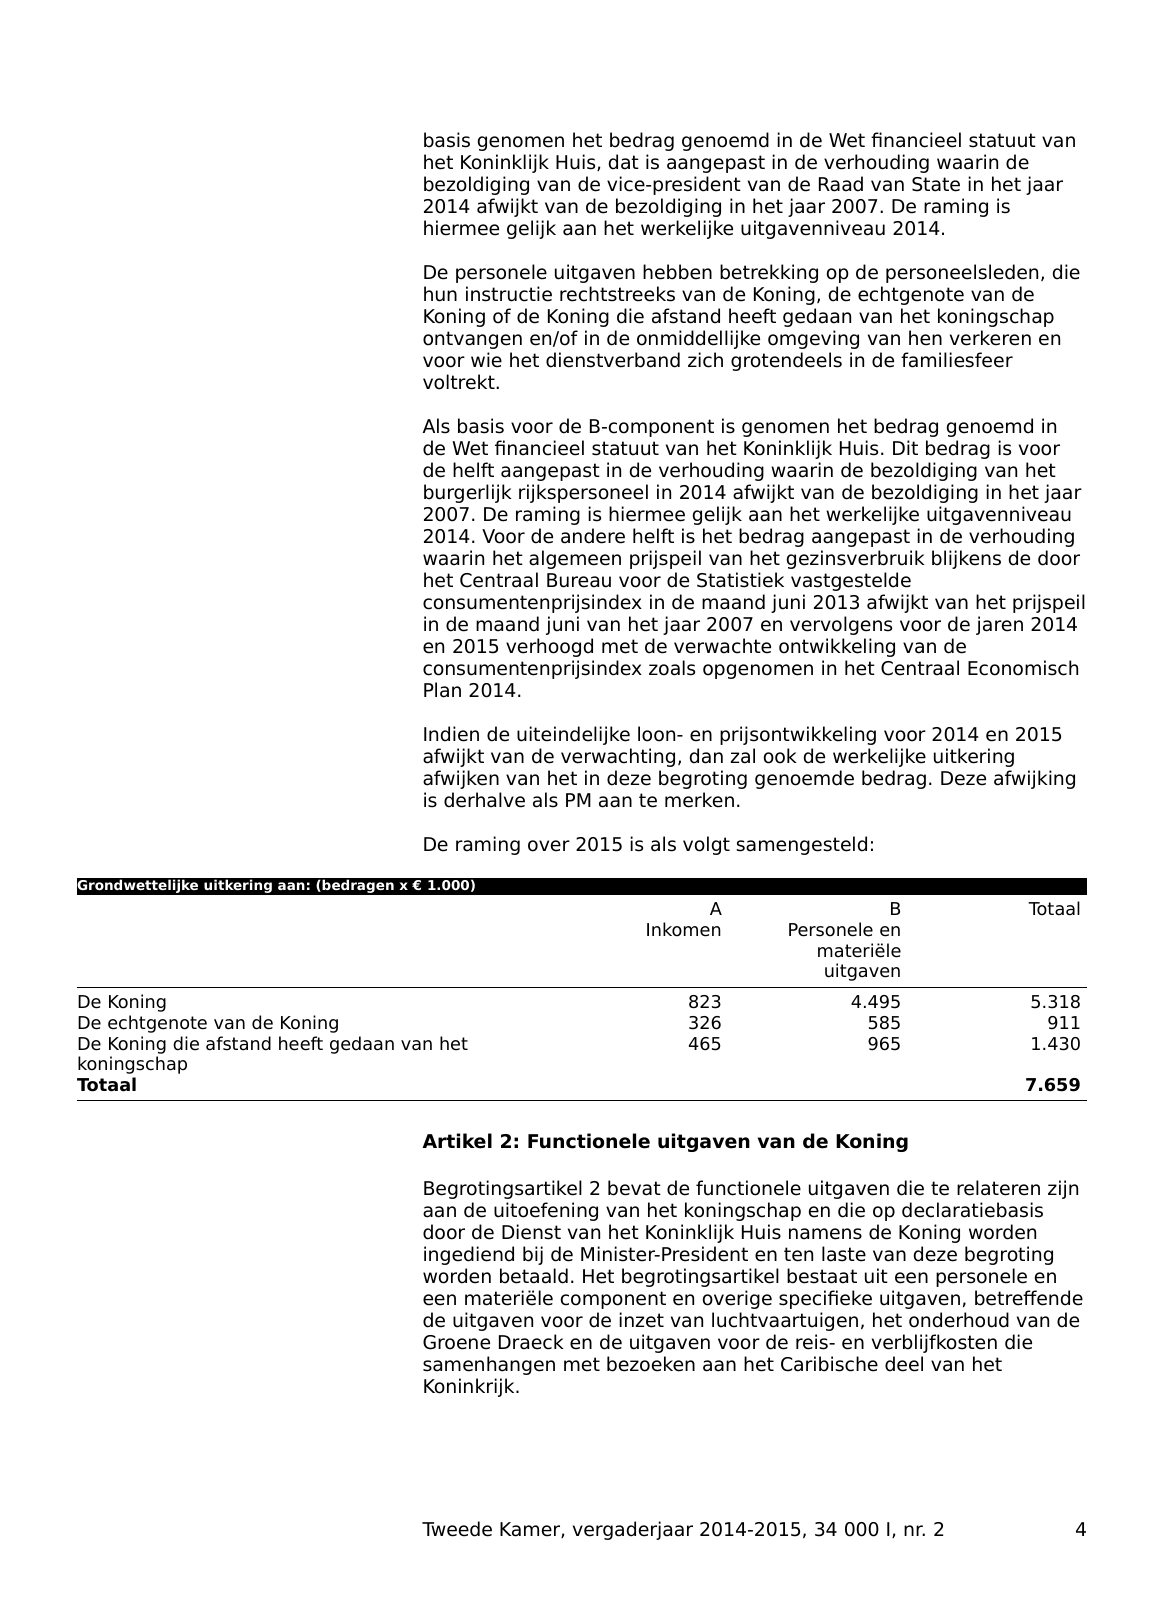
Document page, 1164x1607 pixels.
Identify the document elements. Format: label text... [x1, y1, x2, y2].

table_cell De echtgenote van de Koning [77, 1013, 548, 1033]
text De raming over 2015 is als volgt samengesteld: [422, 834, 1087, 856]
table_cell [548, 1075, 727, 1100]
table_cell Inkomen [548, 920, 727, 987]
table_cell 823 [548, 988, 727, 1013]
table_cell 5.318 [907, 988, 1087, 1013]
table_cell De Koning [77, 988, 548, 1013]
table_cell 326 [548, 1013, 727, 1033]
text De personele uitgaven hebben betrekking op de personeelsleden, die hun instructie rechtstreeks van de Koning, de echtgenote van de Koning of de Koning die afstand heeft gedaan van het koningschap ontvangen en/of in de onmiddellijke omgeving van hen verkeren en voor wie het dienstverband zich grotendeels in de familiesfeer voltrekt. [422, 262, 1087, 394]
table_cell [77, 920, 548, 987]
table_cell 7.659 [907, 1075, 1087, 1100]
table_cell 585 [728, 1013, 907, 1033]
table_cell Personele en materiële uitgaven [728, 920, 907, 987]
table_cell 1.430 [907, 1034, 1087, 1075]
text Als basis voor de B-component is genomen het bedrag genoemd in de Wet financieel statuut van het Koninklijk Huis. Dit bedrag is voor de helft aangepast in de verhouding waarin de bezoldiging van het burgerlijk rijkspersoneel in 2014 afwijkt van de bezoldiging in het jaar 2007. De raming is hiermee gelijk aan het werkelijke uitgavenniveau 2014. Voor de andere helft is het bedrag aangepast in de verhouding waarin het algemeen prijspeil van het gezinsverbruik blijkens de door het Centraal Bureau voor de Statistiek vastgestelde consumentenprijsindex in de maand juni 2013 afwijkt van het prijspeil in de maand juni van het jaar 2007 en vervolgens voor de jaren 2014 en 2015 verhoogd met de verwachte ontwikkeling van de consumentenprijsindex zoals opgenomen in het Centraal Economisch Plan 2014. [422, 416, 1087, 702]
text basis genomen het bedrag genoemd in de Wet financieel statuut van het Koninklijk Huis, dat is aangepast in de verhouding waarin de bezoldiging van de vice-president van de Raad van State in het jaar 2014 afwijkt van de bezoldiging in het jaar 2007. De raming is hiermee gelijk aan het werkelijke uitgavenniveau 2014. [422, 130, 1087, 240]
text Indien de uiteindelijke loon- en prijsontwikkeling voor 2014 en 2015 afwijkt van de verwachting, dan zal ook de werkelijke uitkering afwijken van het in deze begroting genoemde bedrag. Deze afwijking is derhalve als PM aan te merken. [422, 724, 1087, 812]
table_header Grondwettelijke uitkering aan: (bedragen x € 1.000) [77, 878, 1087, 894]
table_cell 965 [728, 1034, 907, 1075]
table_cell Totaal [77, 1075, 548, 1100]
table_cell B [728, 895, 907, 920]
text Begrotingsartikel 2 bevat de functionele uitgaven die te relateren zijn aan de uitoefening van het koningschap en die op declaratiebasis door de Dienst van het Koninklijk Huis namens de Koning worden ingediend bij de Minister-President en ten laste van deze begroting worden betaald. Het begrotingsartikel bestaat uit een personele en een materiële component en overige specifieke uitgaven, betreffende de uitgaven voor de inzet van luchtvaartuigen, het onderhoud van de Groene Draeck en de uitgaven voor de reis- en verblijfkosten die samenhangen met bezoeken aan het Caribische deel van het Koninkrijk. [422, 1178, 1087, 1398]
table_cell [728, 1075, 907, 1100]
table_cell De Koning die afstand heeft gedaan van het koningschap [77, 1034, 548, 1075]
table_cell A [548, 895, 727, 920]
table_cell 4.495 [728, 988, 907, 1013]
table_cell 465 [548, 1034, 727, 1075]
table_cell [77, 895, 548, 920]
table_cell 911 [907, 1013, 1087, 1033]
subtitle Artikel 2: Functionele uitgaven van de Koning [422, 1131, 1087, 1153]
table_cell Totaal [907, 895, 1087, 920]
table_cell [907, 920, 1087, 987]
